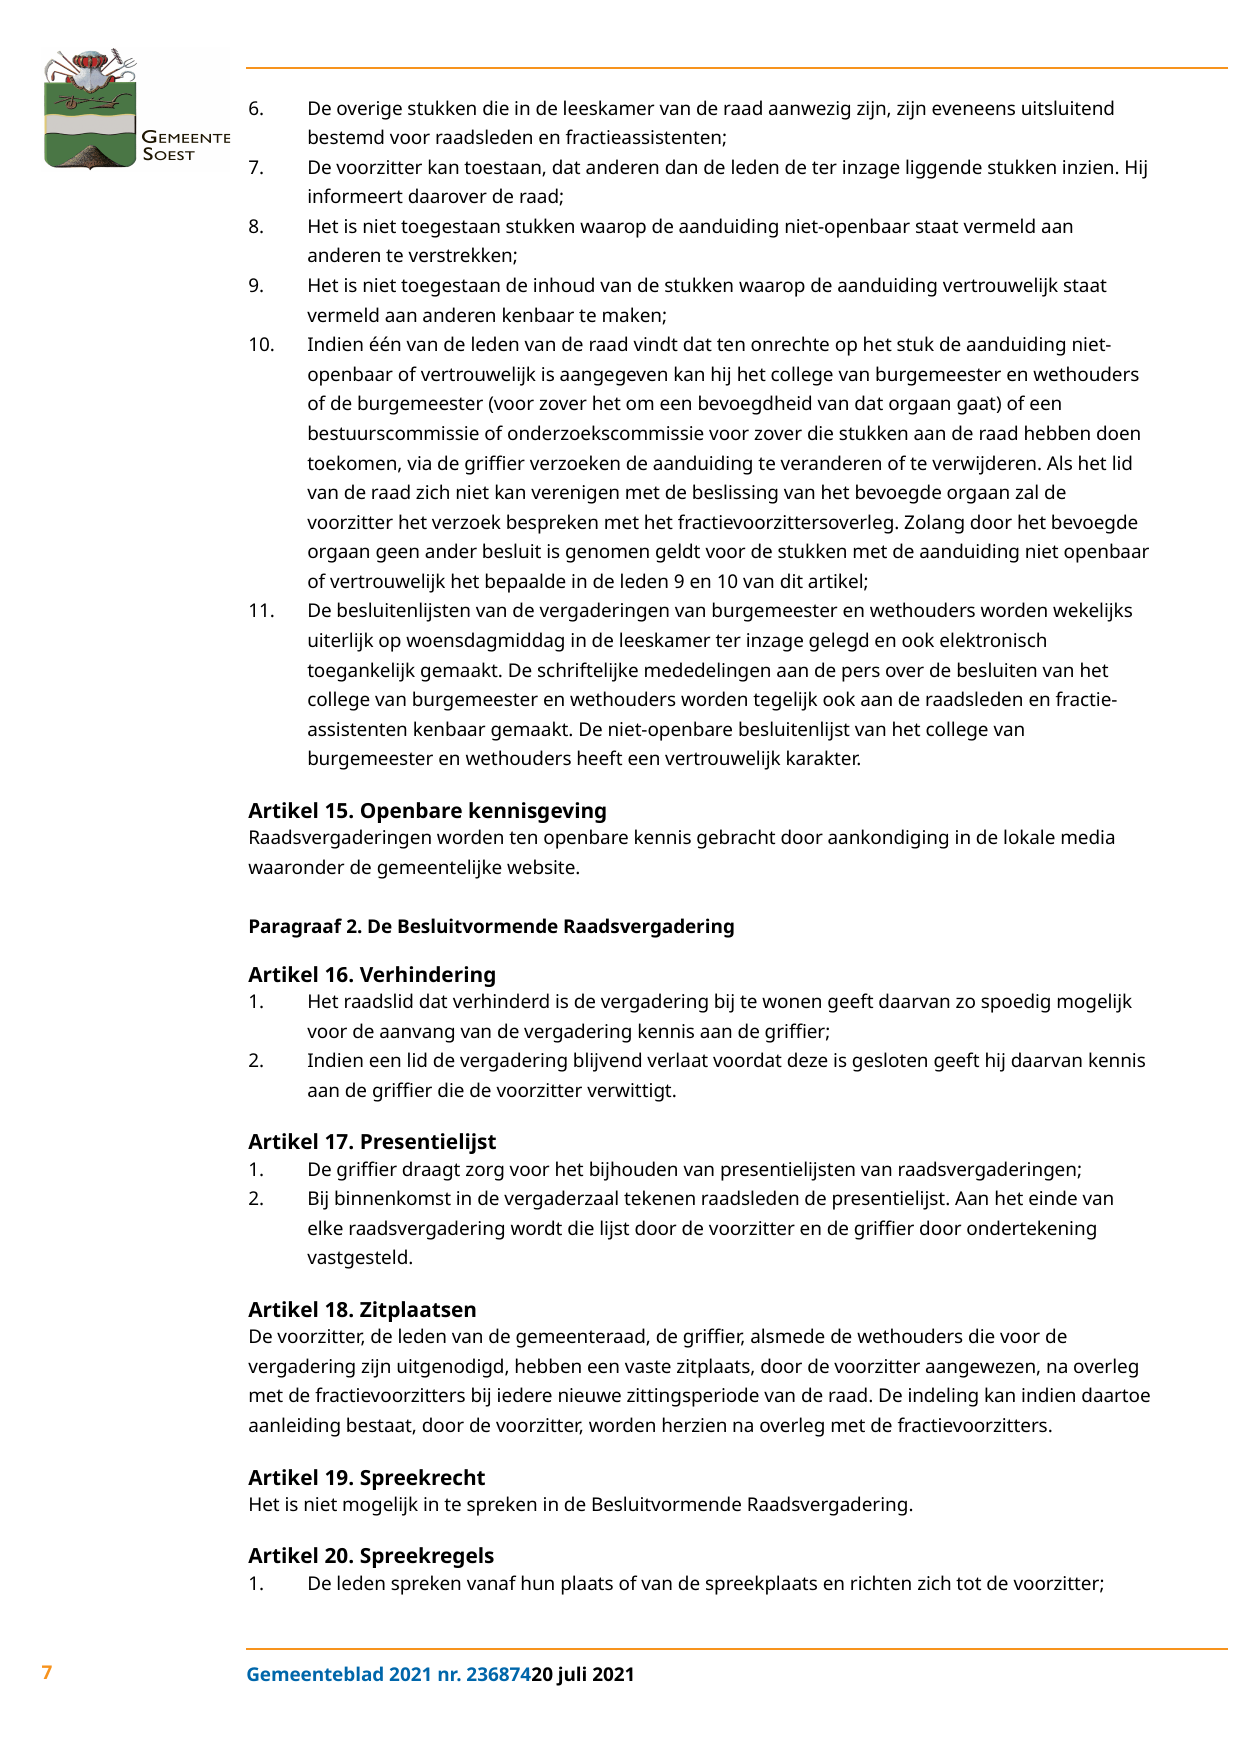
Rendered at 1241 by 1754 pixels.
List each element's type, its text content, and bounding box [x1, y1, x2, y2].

text Artikel 15. Openbare kennisgeving [248, 796, 1152, 824]
list Indien een lid de vergadering blijvend verlaat voordat deze is gesloten geeft hij daarvan kennis aan de griffier die de voorzitter verwittigt. [248, 1047, 1152, 1103]
text Artikel 17. Presentielijst [248, 1127, 1152, 1156]
text De voorzitter, de leden van de gemeenteraad, de griffier, alsmede de wethouders die voor de vergadering zijn uitgenodigd, hebben een vaste zitplaats, door de voorzitter aangewezen, na overleg met de fractievoorzitters bij iedere nieuwe zittingsperiode van de raad. De indeling kan indien daartoe aanleiding bestaat, door de voorzitter, worden herzien na overleg met de fractievoorzitters. [248, 1323, 1152, 1438]
list Het is niet toegestaan stukken waarop de aanduiding niet-openbaar staat vermeld aan anderen te verstrekken; [248, 213, 1152, 268]
list Bij binnenkomst in de vergaderzaal tekenen raadsleden de presentielijst. Aan het einde van elke raadsvergadering wordt die lijst door de voorzitter en de griffier door ondertekening vastgesteld. [248, 1185, 1152, 1270]
list Indien één van de leden van de raad vindt dat ten onrechte op het stuk de aanduiding niet-openbaar of vertrouwelijk is aangegeven kan hij het college van burgemeester en wethouders of de burgemeester (voor zover het om een bevoegdheid van dat orgaan gaat) of een bestuurscommissie of onderzoekscommissie voor zover die stukken aan de raad hebben doen toekomen, via de griffier verzoeken de aanduiding te veranderen of te verwijderen. Als het lid van de raad zich niet kan verenigen met de beslissing van het bevoegde orgaan zal de voorzitter het verzoek bespreken met het fractievoorzittersoverleg. Zolang door het bevoegde orgaan geen ander besluit is genomen geldt voor de stukken met de aanduiding niet openbaar of vertrouwelijk het bepaalde in de leden 9 en 10 van dit artikel; [248, 331, 1152, 594]
text Artikel 18. Zitplaatsen [248, 1295, 1152, 1323]
text Paragraaf 2. De Besluitvormende Raadsvergadering [248, 913, 1152, 939]
text Raadsvergaderingen worden ten openbare kennis gebracht door aankondiging in de lokale media waaronder de gemeentelijke website. [248, 824, 1152, 880]
list Het is niet toegestaan de inhoud van de stukken waarop de aanduiding vertrouwelijk staat vermeld aan anderen kenbaar te maken; [248, 272, 1152, 328]
list De voorzitter kan toestaan, dat anderen dan de leden de ter inzage liggende stukken inzien. Hij informeert daarover de raad; [248, 154, 1152, 209]
list De overige stukken die in de leeskamer van de raad aanwezig zijn, zijn eveneens uitsluitend bestemd voor raadsleden en fractieassistenten; [248, 95, 1152, 150]
text Artikel 16. Verhindering [248, 960, 1152, 988]
list De leden spreken vanaf hun plaats of van de spreekplaats en richten zich tot de voorzitter; [248, 1570, 1152, 1596]
picture [41, 47, 231, 172]
list De besluitenlijsten van de vergaderingen van burgemeester en wethouders worden wekelijks uiterlijk op woensdagmiddag in de leeskamer ter inzage gelegd en ook elektronisch toegankelijk gemaakt. De schriftelijke mededelingen aan de pers over de besluiten van het college van burgemeester en wethouders worden tegelijk ook aan de raadsleden en fractie-assistenten kenbaar gemaakt. De niet-openbare besluitenlijst van het college van burgemeester en wethouders heeft een vertrouwelijk karakter. [248, 598, 1152, 771]
list De griffier draagt zorg voor het bijhouden van presentielijsten van raadsvergaderingen; [248, 1156, 1152, 1182]
list Het raadslid dat verhinderd is de vergadering bij te wonen geeft daarvan zo spoedig mogelijk voor de aanvang van de vergadering kennis aan de griffier; [248, 988, 1152, 1043]
text Het is niet mogelijk in te spreken in de Besluitvormende Raadsvergadering. [248, 1491, 1152, 1517]
text Artikel 20. Spreekregels [248, 1541, 1152, 1570]
text Artikel 19. Spreekrecht [248, 1463, 1152, 1491]
